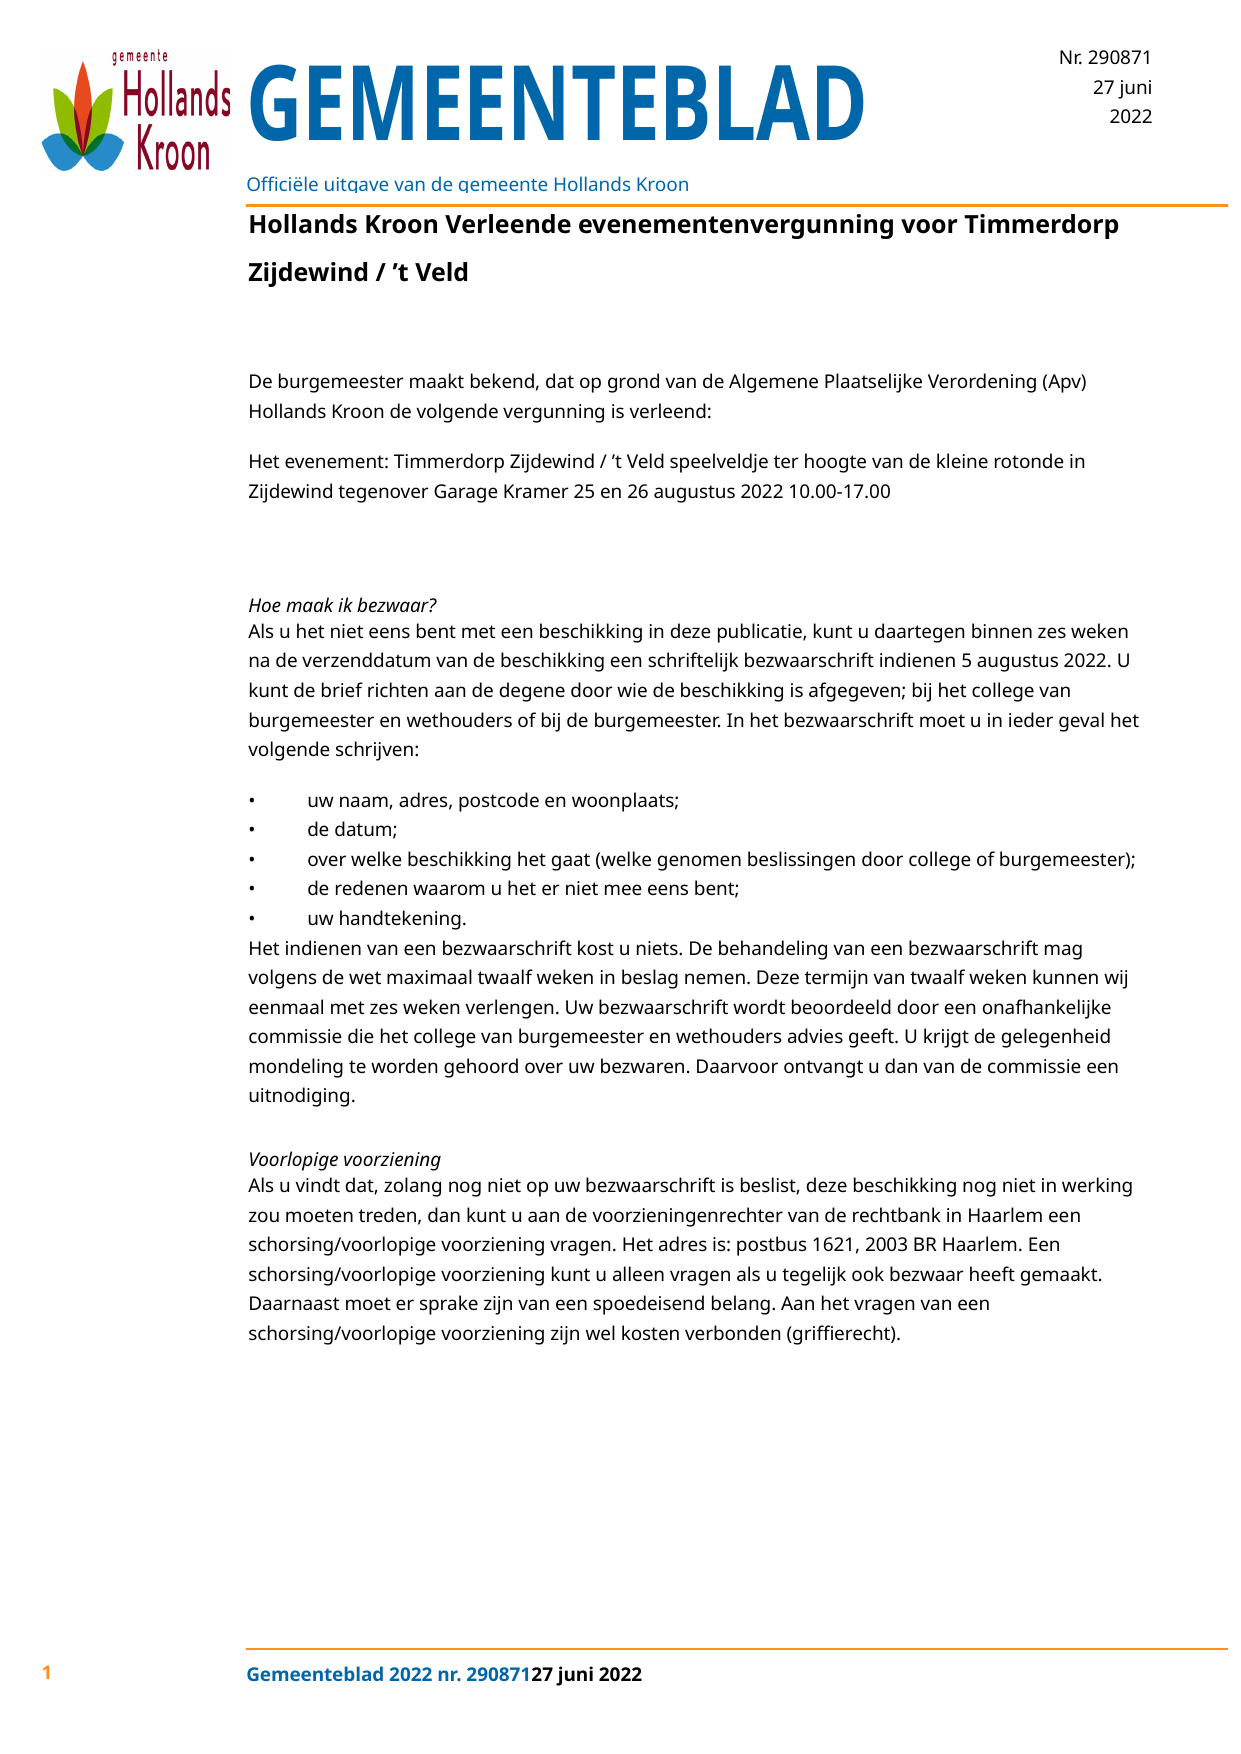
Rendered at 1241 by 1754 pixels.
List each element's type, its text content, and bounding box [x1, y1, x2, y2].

list over welke beschikking het gaat (welke genomen beslissingen door college of burgemeester); [248, 846, 1152, 872]
text Als u het niet eens bent met een beschikking in deze publicatie, kunt u daartegen binnen zes weken na de verzenddatum van de beschikking een schriftelijk bezwaarschrift indienen 5 augustus 2022. U kunt de brief richten aan de degene door wie de beschikking is afgegeven; bij het college van burgemeester en wethouders of bij de burgemeester. In het bezwaarschrift moet u in ieder geval het volgende schrijven: [248, 618, 1152, 762]
text Als u vindt dat, zolang nog niet op uw bezwaarschrift is beslist, deze beschikking nog niet in werking zou moeten treden, dan kunt u aan de voorzieningenrechter van de rechtbank in Haarlem een schorsing/voorlopige voorziening vragen. Het adres is: postbus 1621, 2003 BR Haarlem. Een schorsing/voorlopige voorziening kunt u alleen vragen als u tegelijk ook bezwaar heeft gemaakt. Daarnaast moet er sprake zijn van een spoedeisend belang. Aan het vragen van een schorsing/voorlopige voorziening zijn wel kosten verbonden (griffierecht). [248, 1172, 1152, 1346]
list uw naam, adres, postcode en woonplaats; [248, 787, 1152, 812]
text Het indienen van een bezwaarschrift kost u niets. De behandeling van een bezwaarschrift mag volgens de wet maximaal twaalf weken in beslag nemen. Deze termijn van twaalf weken kunnen wij eenmaal met zes weken verlengen. Uw bezwaarschrift wordt beoordeeld door een onafhankelijke commissie die het college van burgemeester en wethouders advies geeft. U krijgt de gelegenheid mondeling te worden gehoord over uw bezwaren. Daarvoor ontvangt u dan van de commissie een uitnodiging. [248, 935, 1152, 1108]
list uw handtekening. [248, 905, 1152, 931]
text Het evenement: Timmerdorp Zijdewind / ’t Veld speelveldje ter hoogte van de kleine rotonde in Zijdewind tegenover Garage Kramer 25 en 26 augustus 2022 10.00-17.00 [248, 448, 1152, 504]
picture [41, 47, 231, 172]
list de datum; [248, 816, 1152, 842]
text Hoe maak ik bezwaar? [248, 592, 1152, 618]
list de redenen waarom u het er niet mee eens bent; [248, 876, 1152, 901]
text Voorlopige voorziening [248, 1147, 1152, 1172]
text Hollands Kroon Verleende evenementenvergunning voor Timmerdorp Zijdewind / ’t Veld [248, 207, 1152, 288]
text De burgemeester maakt bekend, dat op grond van de Algemene Plaatselijke Verordening (Apv) Hollands Kroon de volgende vergunning is verleend: [248, 368, 1152, 424]
